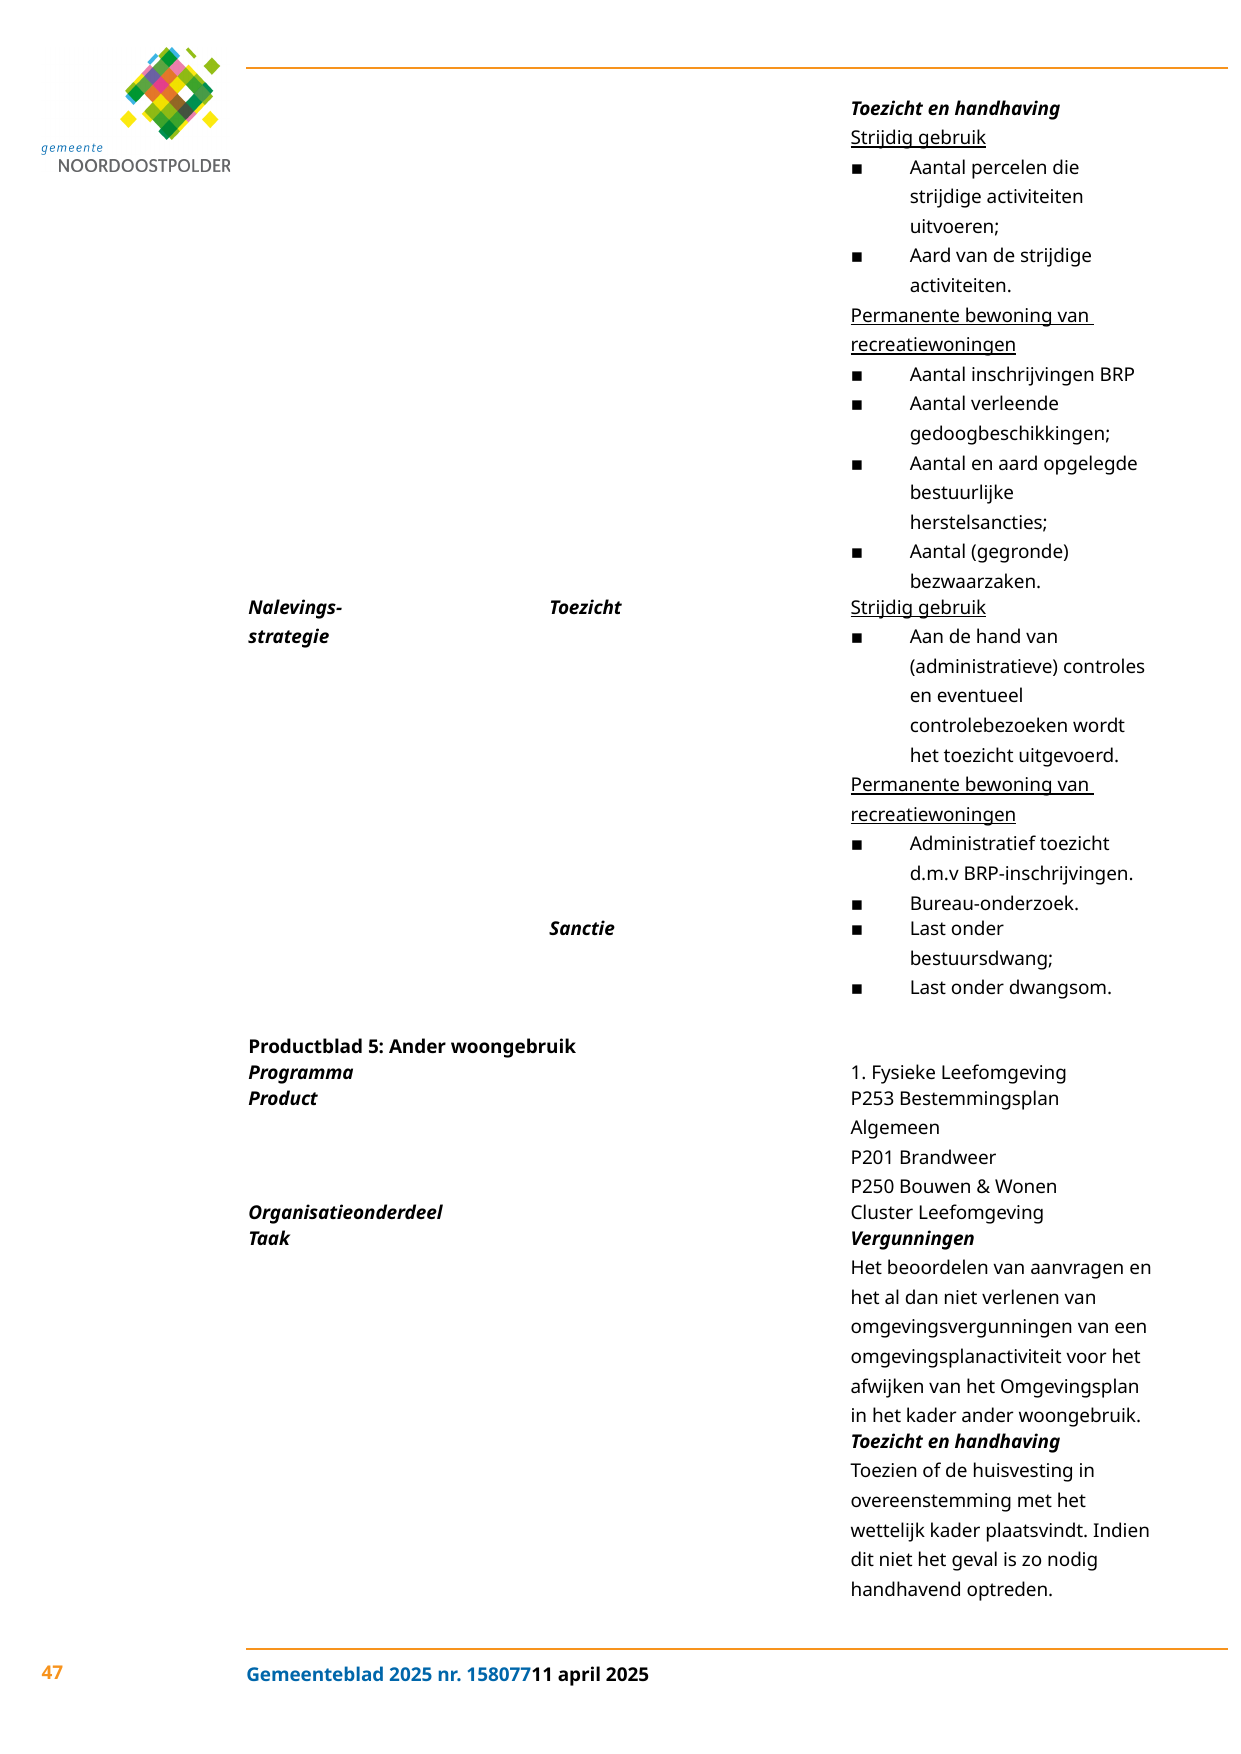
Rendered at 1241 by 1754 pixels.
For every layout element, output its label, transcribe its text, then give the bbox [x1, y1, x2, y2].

table_cell Toezicht en handhaving Strijdig gebruik Aantal percelen die strijdige activiteiten uitvoeren; Aard van de strijdige activiteiten. Permanente bewoning van recreatiewoningen Aantal inschrijvingen BRP Aantal verleende gedoogbeschikkingen; Aantal en aard opgelegde bestuurlijke herstelsancties; Aantal (gegronde) bezwaarzaken. [850, 95, 1152, 594]
table_cell Programma [248, 1059, 850, 1085]
table_cell Product [248, 1085, 850, 1199]
table_cell [248, 95, 850, 594]
table_header Productblad 5: Ander woongebruik [248, 1033, 1152, 1059]
picture [41, 47, 231, 172]
table_cell Vergunningen Het beoordelen van aanvragen en het al dan niet verlenen van omgevingsvergunningen van een omgevingsplanactiviteit voor het afwijken van het Omgevingsplan in het kader ander woongebruik. [850, 1225, 1152, 1428]
table_cell Nalevings- strategie [248, 594, 549, 1000]
table_cell Sanctie [549, 915, 850, 1000]
table_cell Last onder bestuursdwang; Last onder dwangsom. [850, 915, 1152, 1000]
table_cell P253 Bestemmingsplan Algemeen P201 Brandweer P250 Bouwen & Wonen [850, 1085, 1152, 1199]
table_cell Organisatieonderdeel [248, 1199, 850, 1225]
table_cell Toezicht [549, 594, 850, 915]
table_cell Cluster Leefomgeving [850, 1199, 1152, 1225]
table_cell Toezicht en handhaving Toezien of de huisvesting in overeenstemming met het wettelijk kader plaatsvindt. Indien dit niet het geval is zo nodig handhavend optreden. [850, 1428, 1152, 1602]
table_cell Taak [248, 1225, 850, 1602]
table_cell 1. Fysieke Leefomgeving [850, 1059, 1152, 1085]
table_cell Strijdig gebruik Aan de hand van (administratieve) controles en eventueel controlebezoeken wordt het toezicht uitgevoerd. Permanente bewoning van recreatiewoningen Administratief toezicht d.m.v BRP-inschrijvingen. Bureau-onderzoek. [850, 594, 1152, 915]
